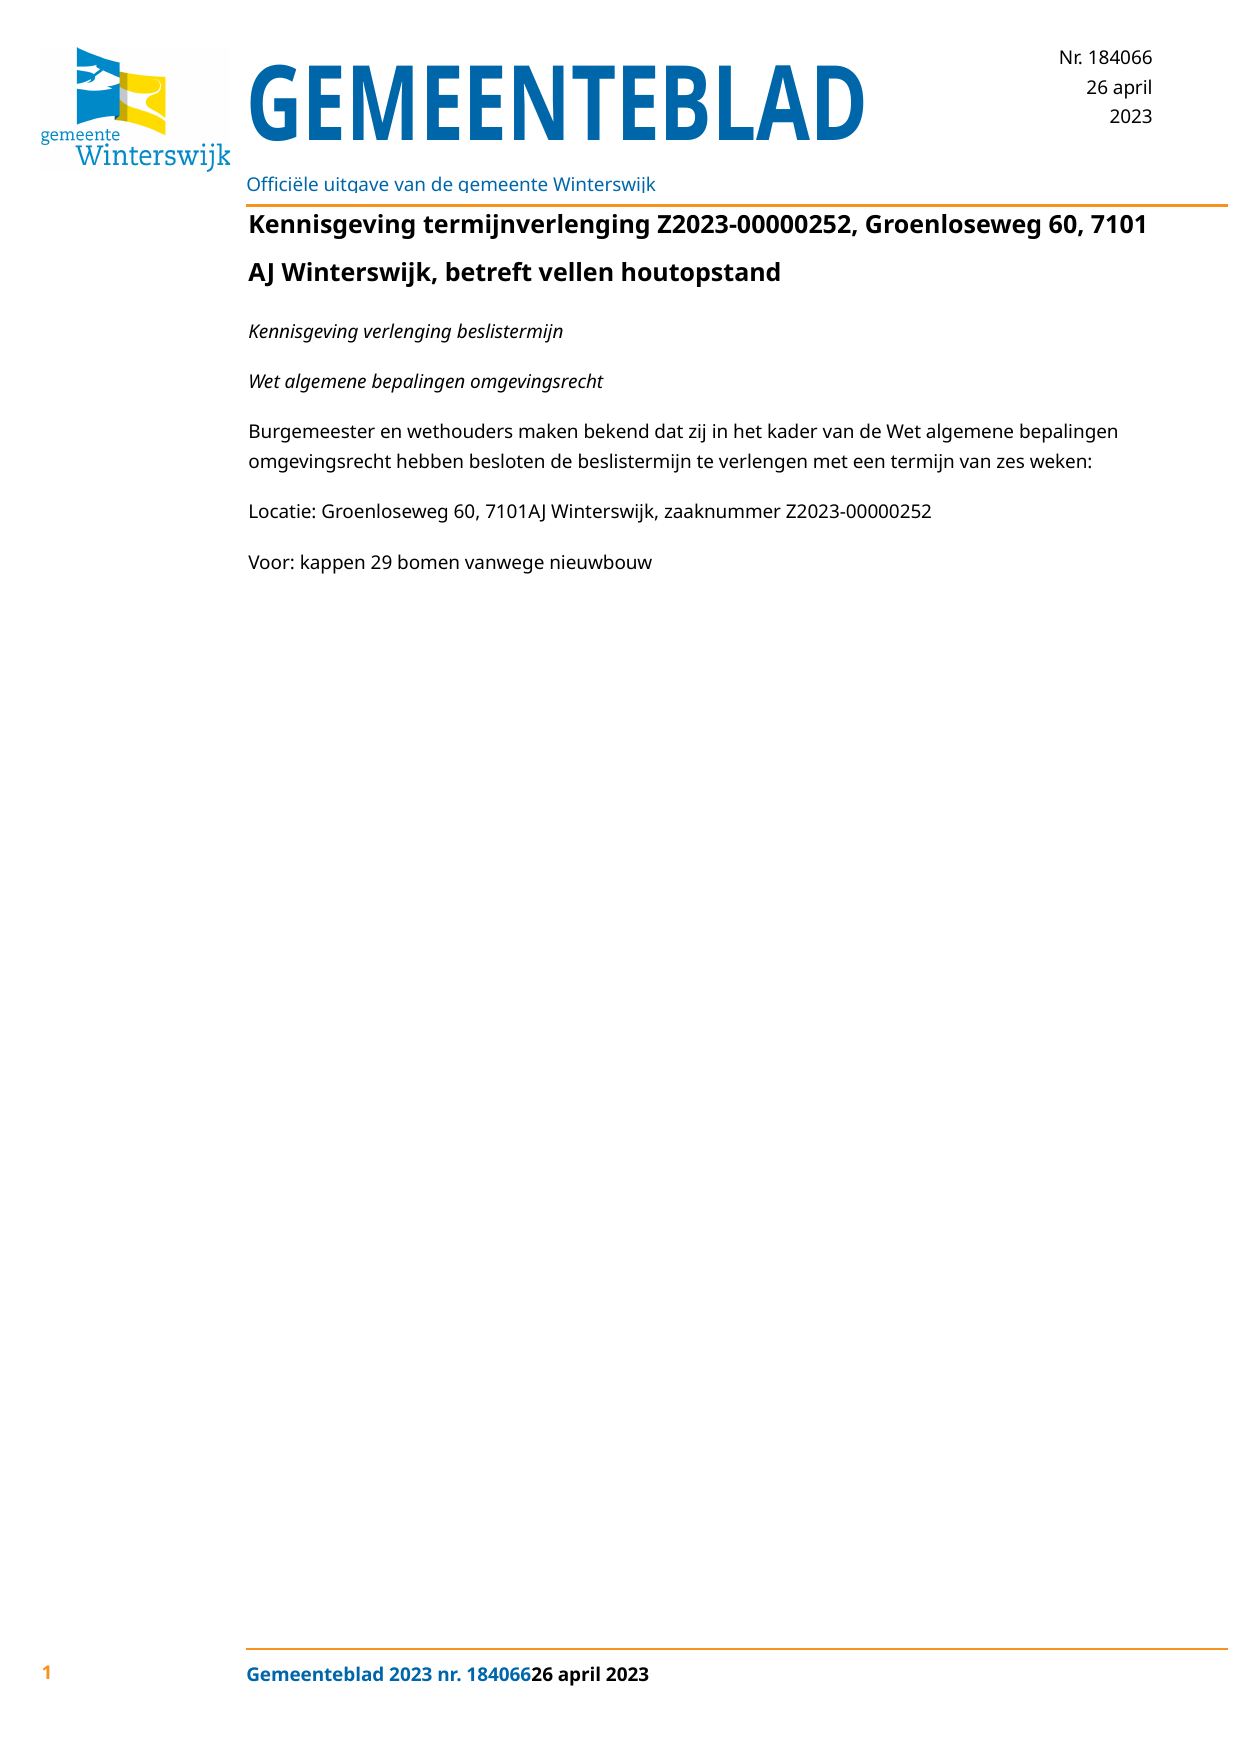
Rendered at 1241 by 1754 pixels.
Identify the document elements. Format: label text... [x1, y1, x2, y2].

text Kennisgeving termijnverlenging Z2023-00000252, Groenloseweg 60, 7101 AJ Winterswijk, betreft vellen houtopstand [248, 207, 1152, 288]
text Wet algemene bepalingen omgevingsrecht [248, 368, 1152, 394]
picture [225, 153, 231, 162]
text Locatie: Groenloseweg 60, 7101AJ Winterswijk, zaaknummer Z2023-00000252 [248, 499, 1152, 524]
text Burgemeester en wethouders maken bekend dat zij in het kader van de Wet algemene bepalingen omgevingsrecht hebben besloten de beslistermijn te verlengen met een termijn van zes weken: [248, 419, 1152, 474]
picture [41, 47, 231, 172]
text Kennisgeving verlenging beslistermijn [248, 318, 1152, 344]
text Voor: kappen 29 bomen vanwege nieuwbouw [248, 549, 1152, 575]
